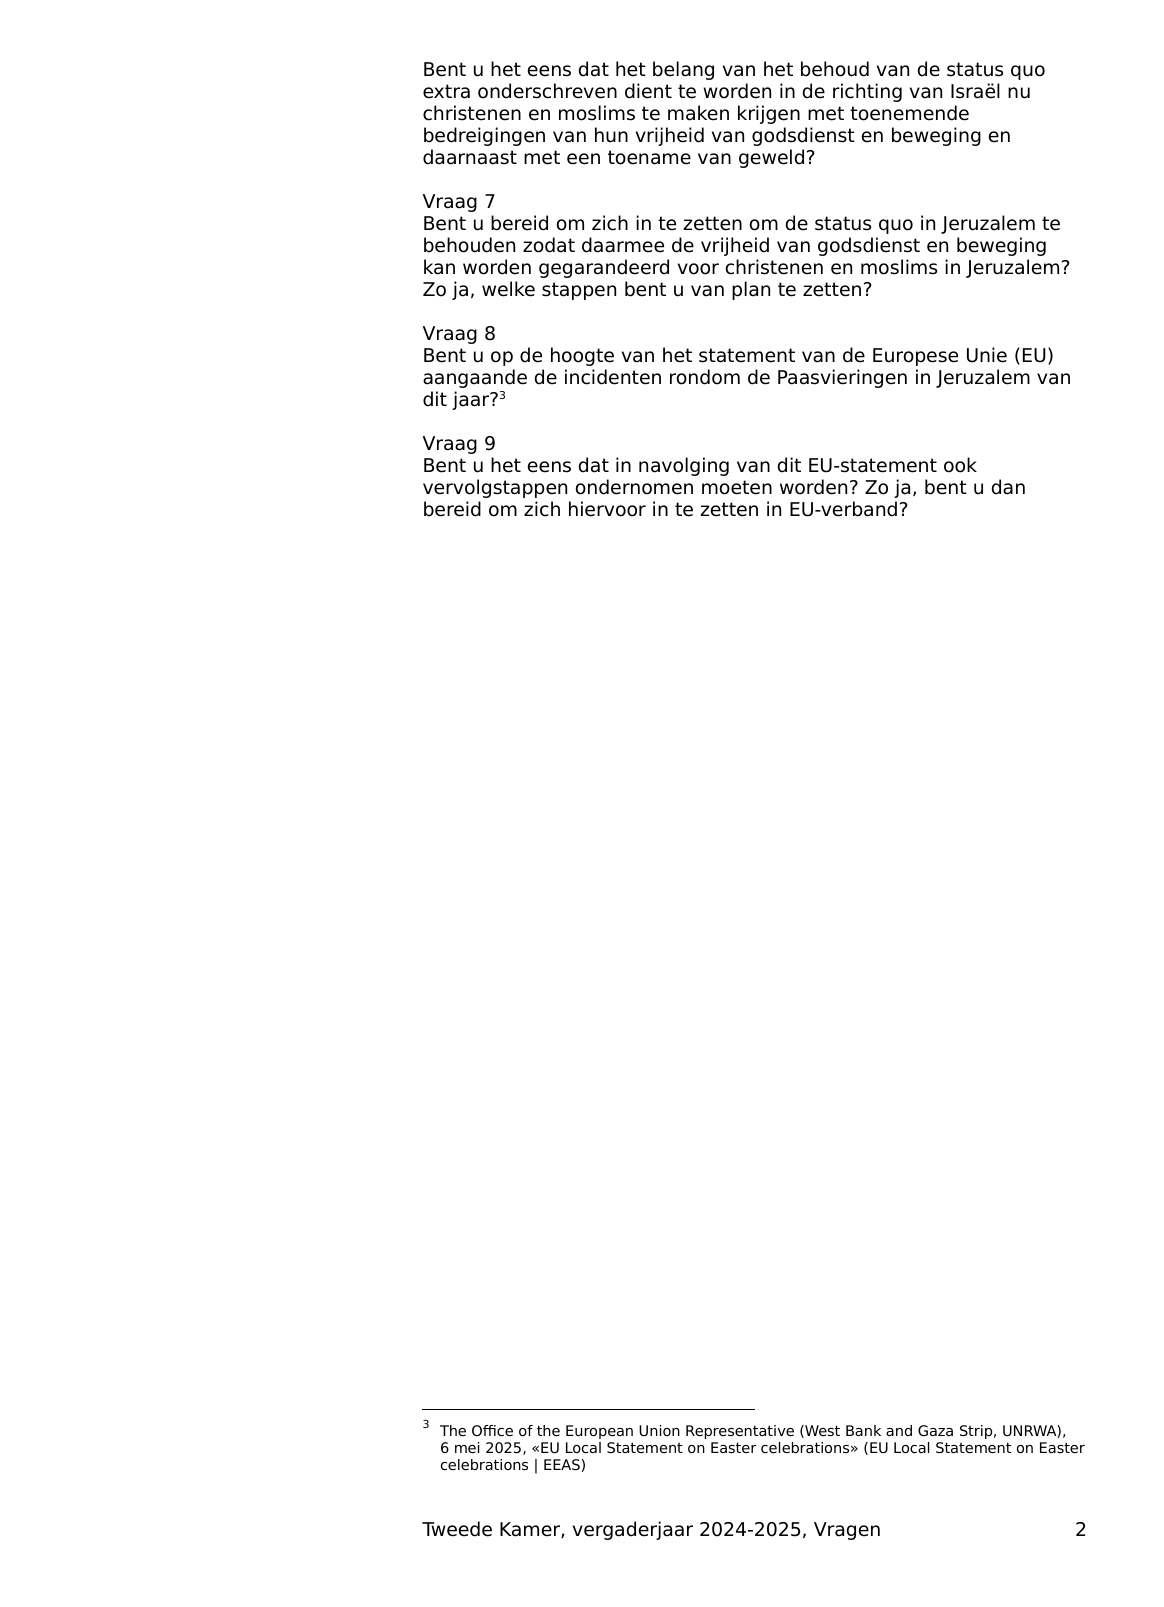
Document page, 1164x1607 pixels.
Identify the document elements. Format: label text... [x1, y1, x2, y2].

text Vraag 7 [422, 191, 1087, 213]
text Vraag 8 [422, 323, 1087, 345]
text Bent u op de hoogte van het statement van de Europese Unie (EU) aangaande de incidenten rondom de Paasvieringen in Jeruzalem van dit jaar? [422, 345, 1087, 411]
text Bent u het eens dat het belang van het behoud van de status quo extra onderschreven dient te worden in de richting van Israël nu christenen en moslims te maken krijgen met toenemende bedreigingen van hun vrijheid van godsdienst en beweging en daarnaast met een toename van geweld? [422, 59, 1087, 169]
text Bent u het eens dat in navolging van dit EU-statement ook vervolgstappen ondernomen moeten worden? Zo ja, bent u dan bereid om zich hiervoor in te zetten in EU-verband? [422, 455, 1087, 521]
text Bent u bereid om zich in te zetten om de status quo in Jeruzalem te behouden zodat daarmee de vrijheid van godsdienst en beweging kan worden gegarandeerd voor christenen en moslims in Jeruzalem? Zo ja, welke stappen bent u van plan te zetten? [422, 213, 1087, 301]
text The Office of the European Union Representative (West Bank and Gaza Strip, UNRWA), 6 mei 2025, «EU Local Statement on Easter celebrations» (EU Local Statement on Easter celebrations | EEAS) [422, 1418, 1087, 1474]
text Vraag 9 [422, 433, 1087, 455]
